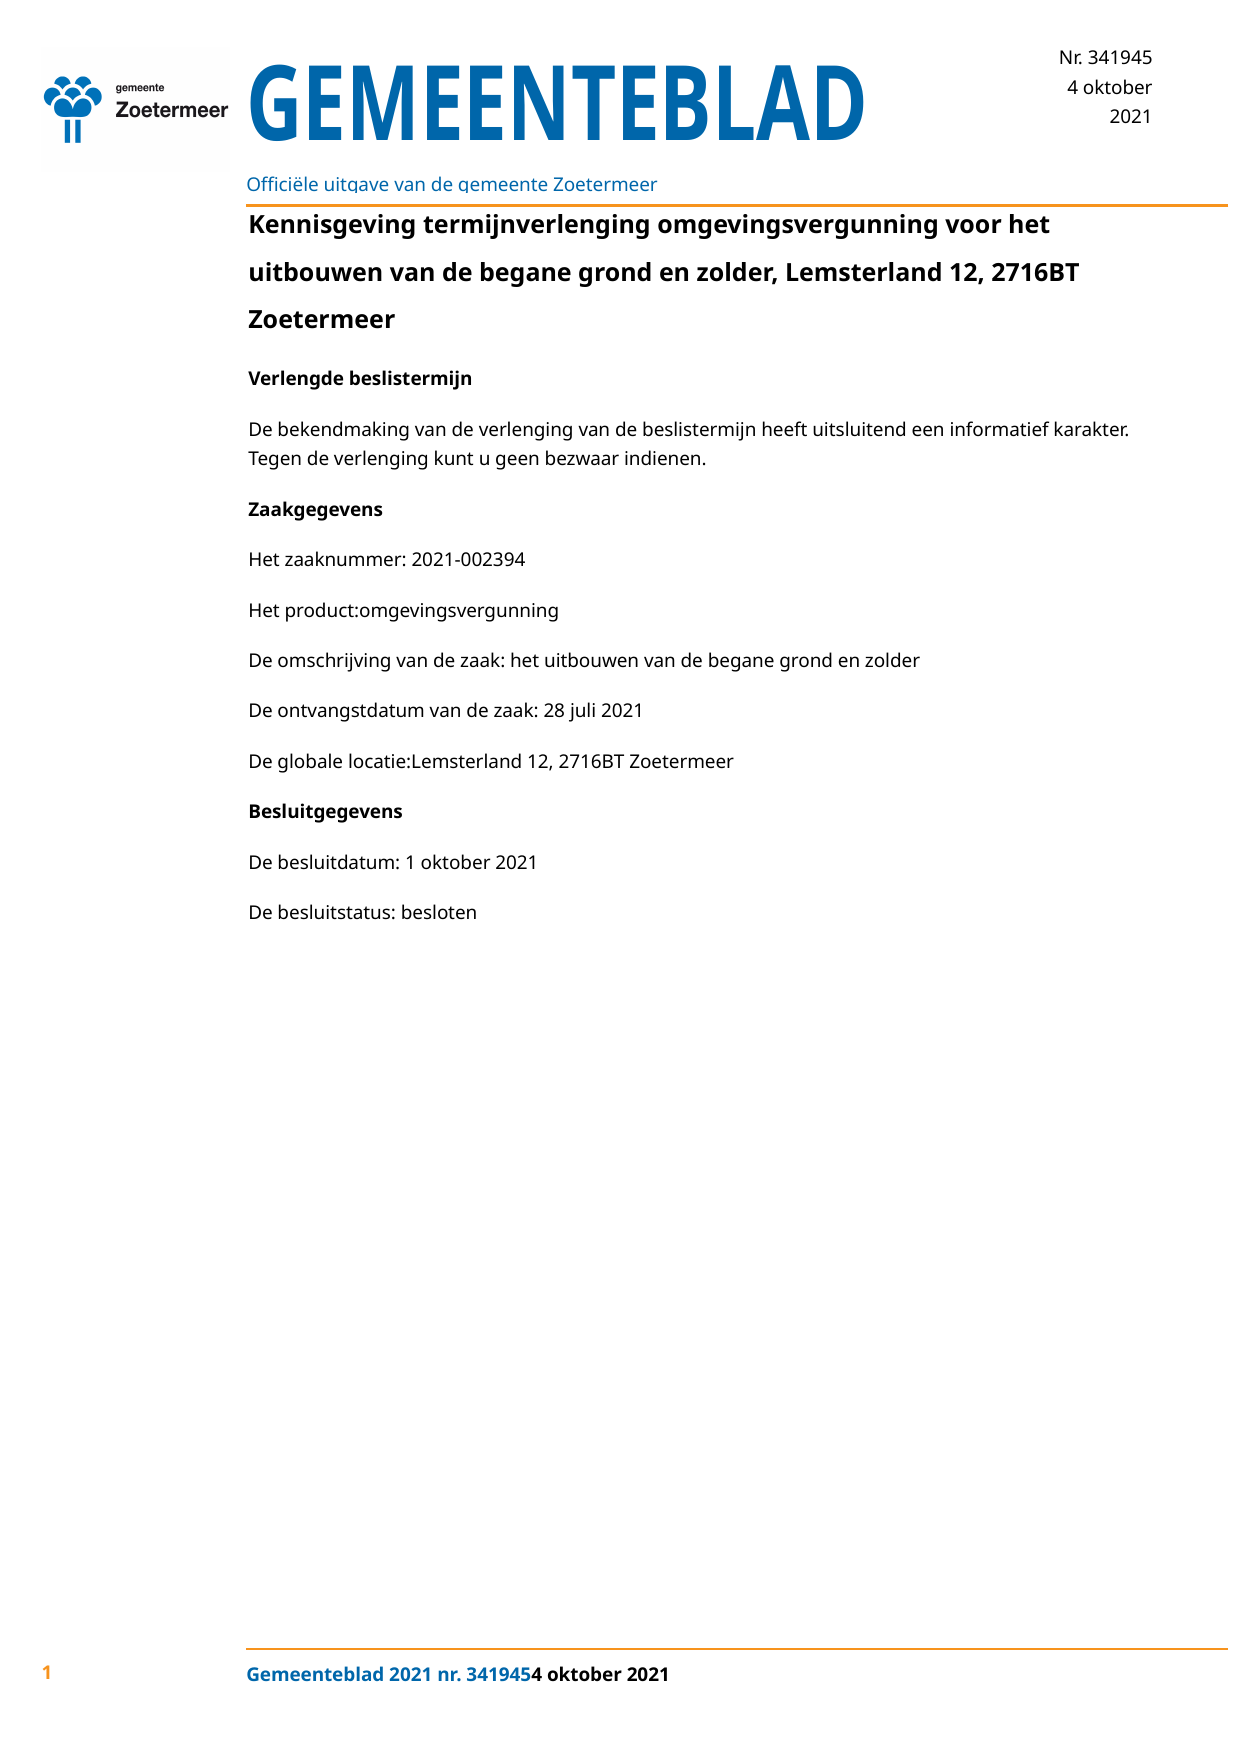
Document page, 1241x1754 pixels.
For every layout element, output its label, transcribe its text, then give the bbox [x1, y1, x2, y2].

text Het zaaknummer: 2021-002394 [248, 546, 1152, 572]
text Besluitgegevens [248, 798, 1152, 824]
text Kennisgeving termijnverlenging omgevingsvergunning voor het uitbouwen van de begane grond en zolder, Lemsterland 12, 2716BT Zoetermeer [248, 207, 1152, 336]
picture [41, 47, 231, 172]
text Zaakgegevens [248, 496, 1152, 522]
text De besluitdatum: 1 oktober 2021 [248, 849, 1152, 874]
text De besluitstatus: besloten [248, 899, 1152, 925]
text Het product:omgevingsvergunning [248, 597, 1152, 622]
text De omschrijving van de zaak: het uitbouwen van de begane grond en zolder [248, 647, 1152, 673]
text De globale locatie:Lemsterland 12, 2716BT Zoetermeer [248, 748, 1152, 774]
text Verlengde beslistermijn [248, 366, 1152, 391]
text De bekendmaking van de verlenging van de beslistermijn heeft uitsluitend een informatief karakter. Tegen de verlenging kunt u geen bezwaar indienen. [248, 416, 1152, 471]
text De ontvangstdatum van de zaak: 28 juli 2021 [248, 698, 1152, 723]
